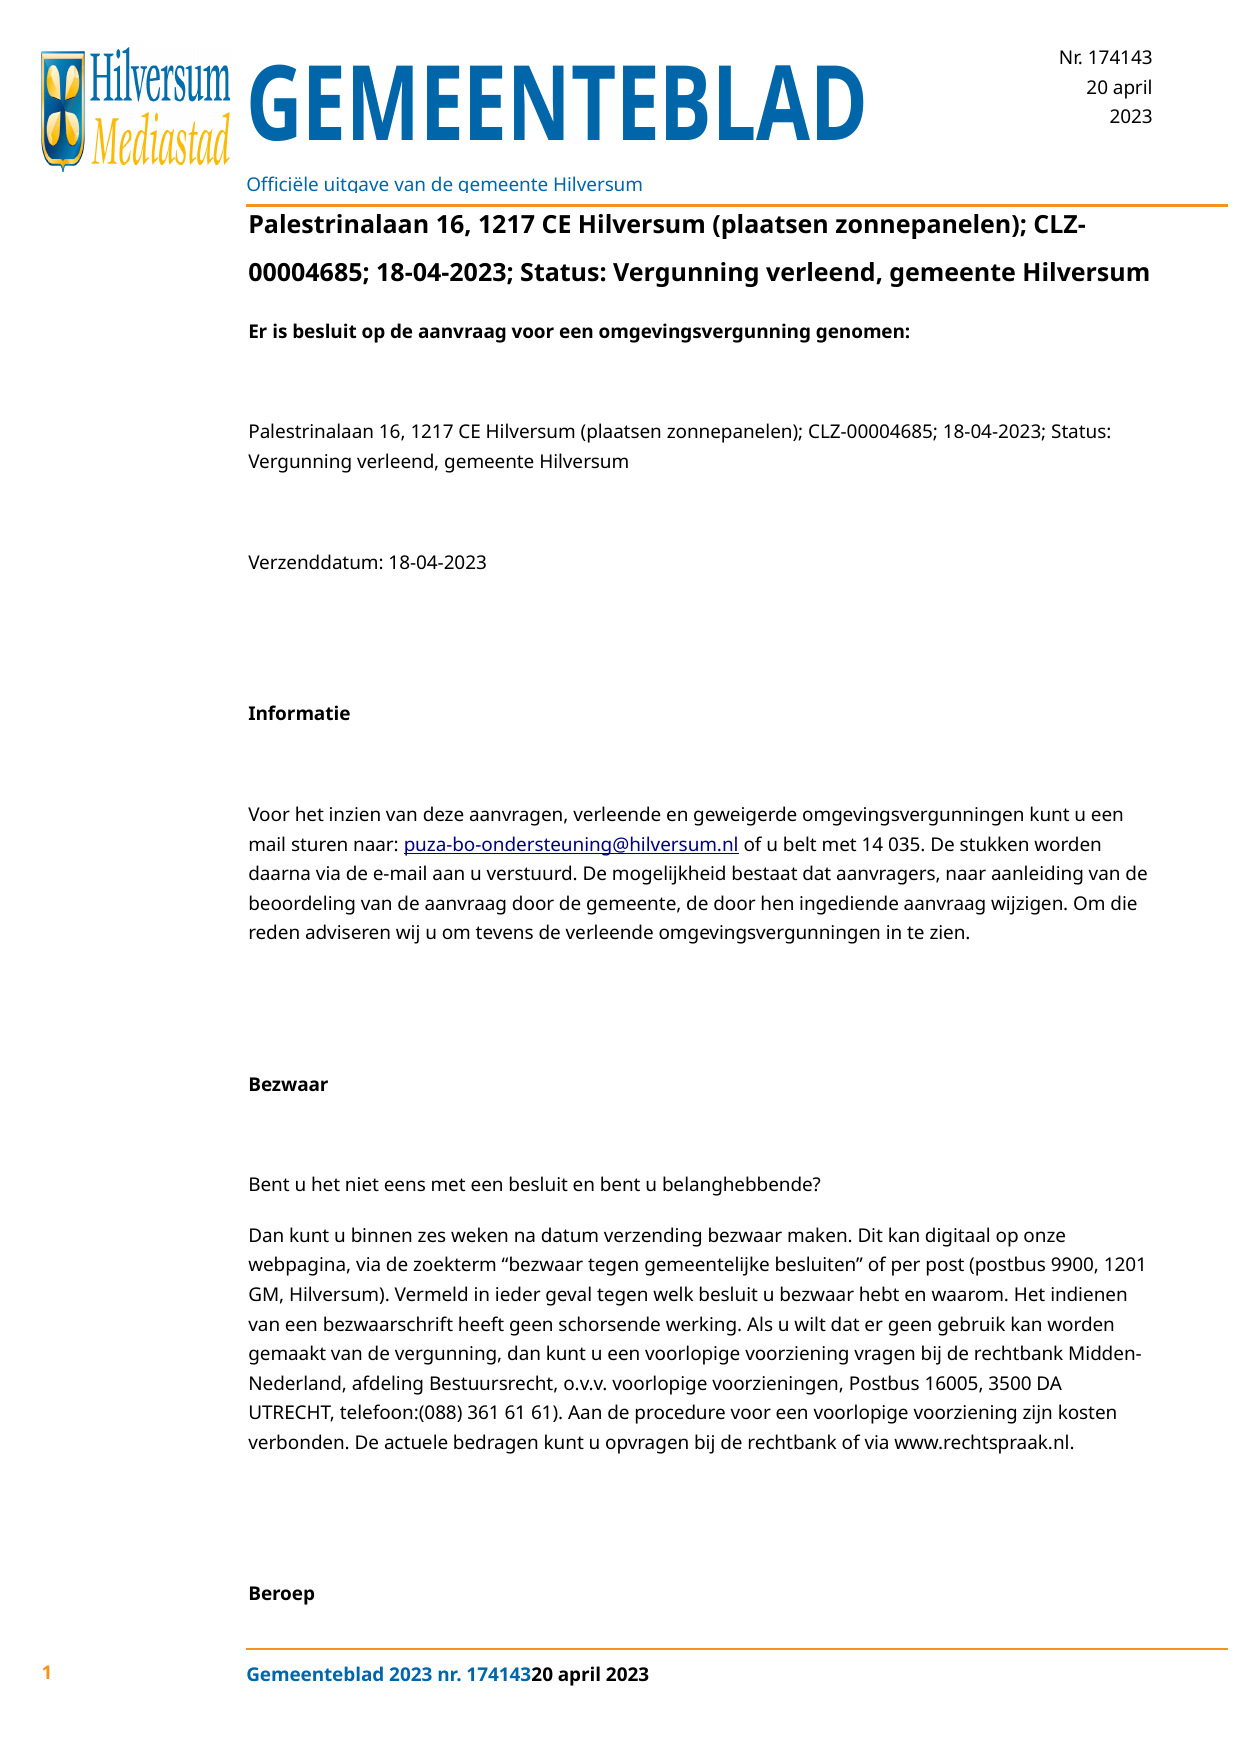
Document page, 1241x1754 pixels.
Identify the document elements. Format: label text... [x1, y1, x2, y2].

text Beroep [248, 1580, 1152, 1606]
text Palestrinalaan 16, 1217 CE Hilversum (plaatsen zonnepanelen); CLZ-00004685; 18-04-2023; Status: Vergunning verleend, gemeente Hilversum [248, 207, 1152, 288]
text Voor het inzien van deze aanvragen, verleende en geweigerde omgevingsvergunningen kunt u een mail sturen naar: puza-bo-ondersteuning@hilversum.nl of u belt met 14 035. De stukken worden daarna via de e-mail aan u verstuurd. De mogelijkheid bestaat dat aanvragers, naar aanleiding van de beoordeling van de aanvraag door de gemeente, de door hen ingediende aanvraag wijzigen. Om die reden adviseren wij u om tevens de verleende omgevingsvergunningen in te zien. [248, 801, 1152, 945]
text Dan kunt u binnen zes weken na datum verzending bezwaar maken. Dit kan digitaal op onze webpagina, via de zoekterm “bezwaar tegen gemeentelijke besluiten” of per post (postbus 9900, 1201 GM, Hilversum). Vermeld in ieder geval tegen welk besluit u bezwaar hebt en waarom. Het indienen van een bezwaarschrift heeft geen schorsende werking. Als u wilt dat er geen gebruik kan worden gemaakt van de vergunning, dan kunt u een voorlopige voorziening vragen bij de rechtbank Midden-Nederland, afdeling Bestuursrecht, o.v.v. voorlopige voorzieningen, Postbus 16005, 3500 DA UTRECHT, telefoon:(088) 361 61 61). Aan de procedure voor een voorlopige voorziening zijn kosten verbonden. De actuele bedragen kunt u opvragen bij de rechtbank of via www.rechtspraak.nl. [248, 1222, 1152, 1455]
text Palestrinalaan 16, 1217 CE Hilversum (plaatsen zonnepanelen); CLZ-00004685; 18-04-2023; Status: Vergunning verleend, gemeente Hilversum [248, 419, 1152, 474]
text Informatie [248, 700, 1152, 726]
text Bent u het niet eens met een besluit en bent u belanghebbende? [248, 1172, 1152, 1197]
text Bezwaar [248, 1071, 1152, 1097]
picture [41, 47, 231, 172]
text Verzenddatum: 18-04-2023 [248, 549, 1152, 575]
text Er is besluit op de aanvraag voor een omgevingsvergunning genomen: [248, 318, 1152, 344]
